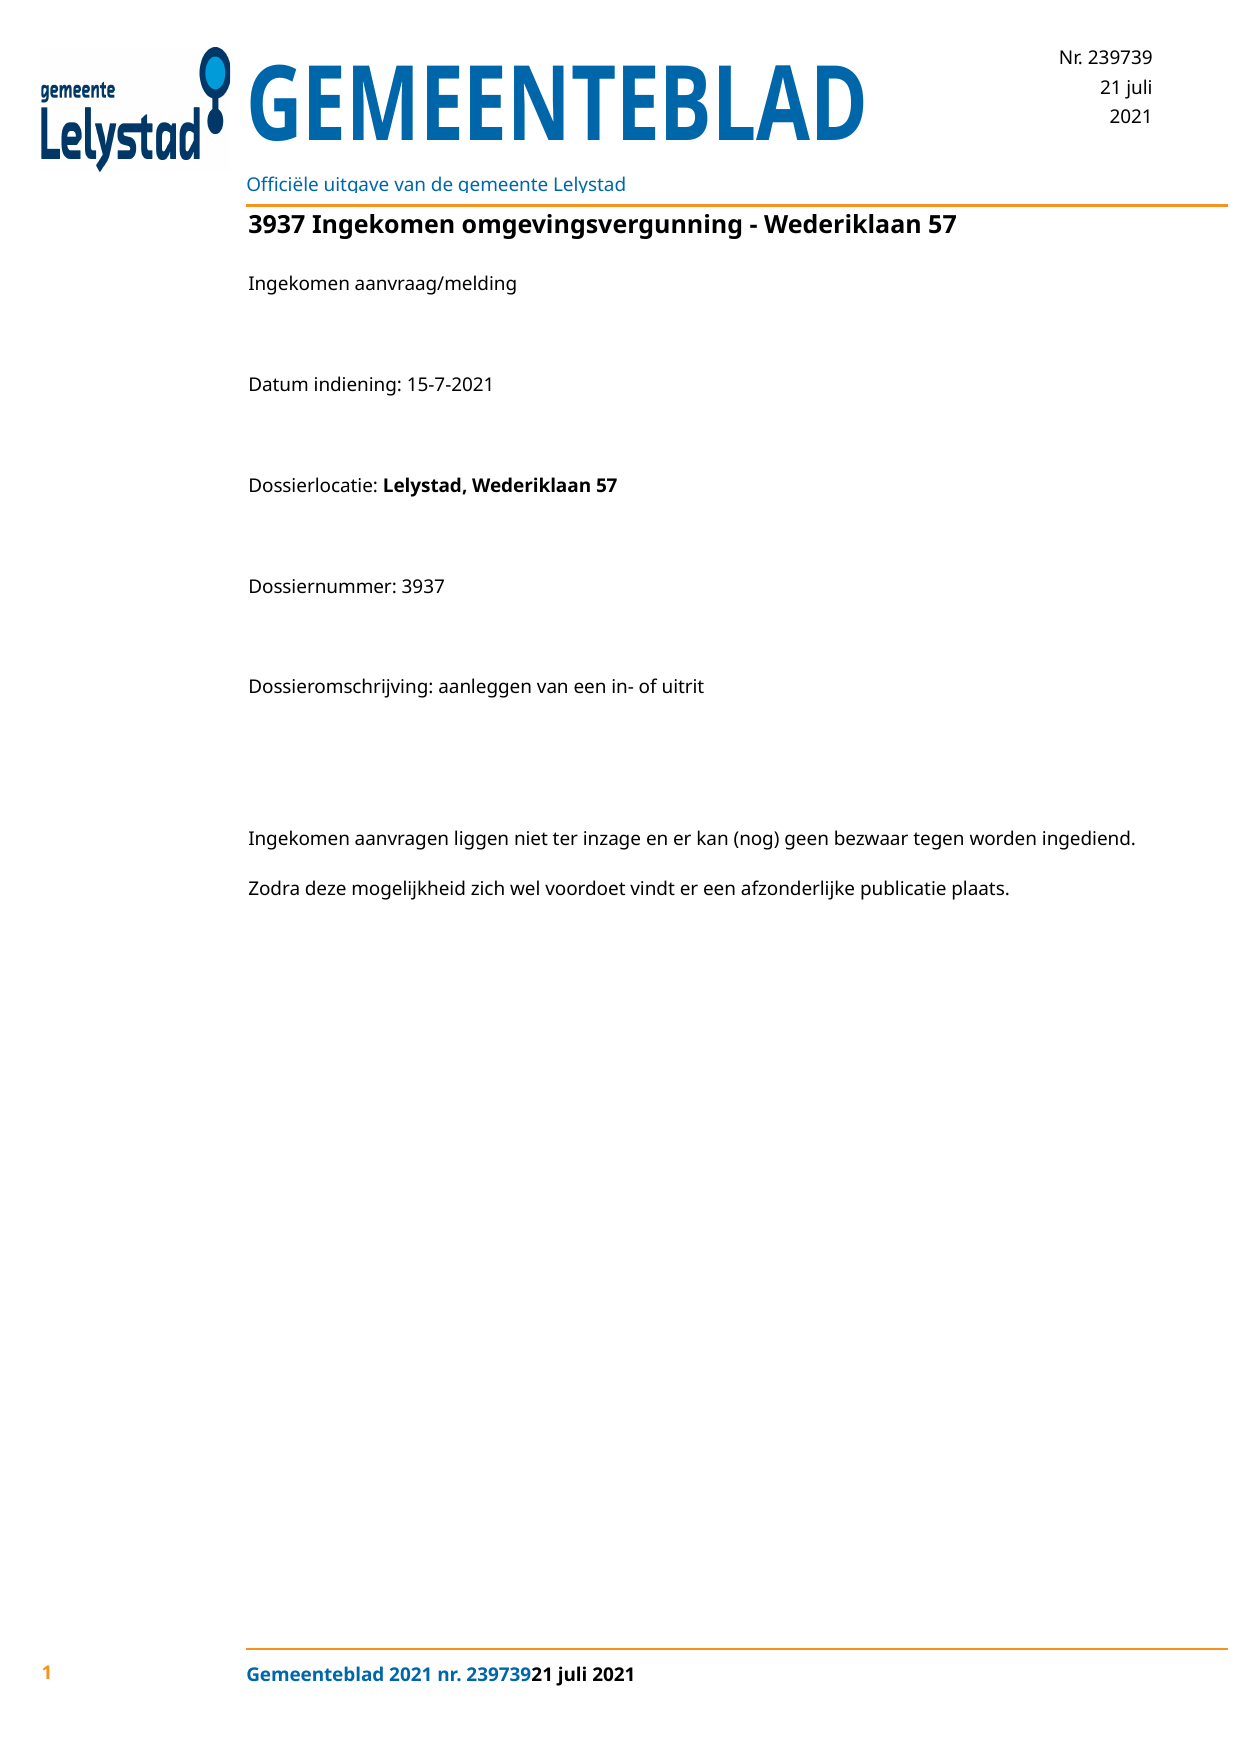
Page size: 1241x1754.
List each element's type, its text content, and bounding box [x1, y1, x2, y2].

text Datum indiening: 15-7-2021 [248, 371, 1152, 397]
text Dossieromschrijving: aanleggen van een in- of uitrit [248, 674, 1152, 699]
text Dossiernummer: 3937 [248, 573, 1152, 598]
text Ingekomen aanvraag/melding [248, 270, 1152, 296]
picture [41, 47, 231, 172]
text Dossierlocatie: Lelystad, Wederiklaan 57 [248, 472, 1152, 498]
text Ingekomen aanvragen liggen niet ter inzage en er kan (nog) geen bezwaar tegen worden ingediend. [248, 825, 1152, 851]
text Zodra deze mogelijkheid zich wel voordoet vindt er een afzonderlijke publicatie plaats. [248, 875, 1152, 901]
text 3937 Ingekomen omgevingsvergunning - Wederiklaan 57 [248, 207, 1152, 241]
